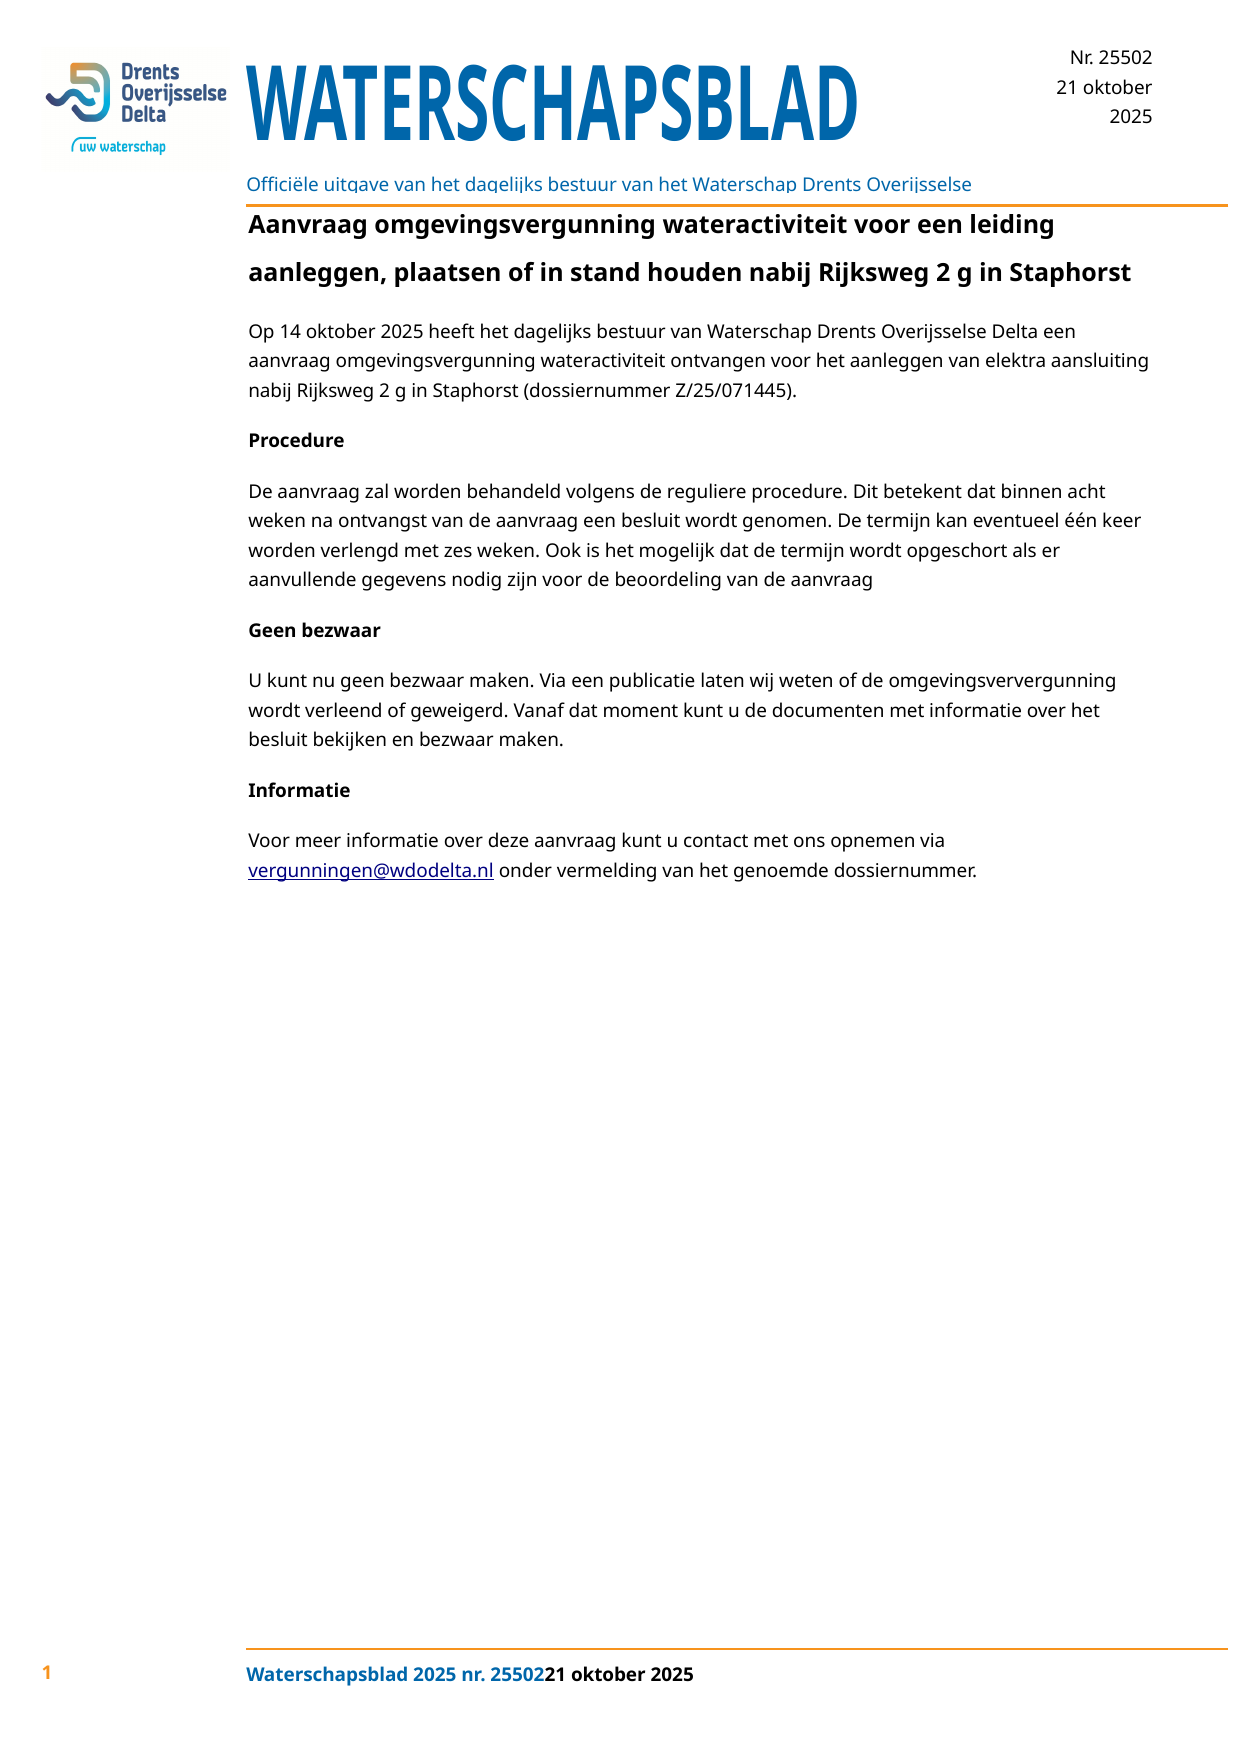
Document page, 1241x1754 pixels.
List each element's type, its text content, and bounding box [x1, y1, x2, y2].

text Procedure [248, 427, 1152, 453]
text Voor meer informatie over deze aanvraag kunt u contact met ons opnemen via vergunningen@wdodelta.nl onder vermelding van het genoemde dossiernummer. [248, 827, 1152, 883]
text U kunt nu geen bezwaar maken. Via een publicatie laten wij weten of de omgevingsververgunning wordt verleend of geweigerd. Vanaf dat moment kunt u de documenten met informatie over het besluit bekijken en bezwaar maken. [248, 667, 1152, 752]
picture [41, 47, 231, 172]
text Op 14 oktober 2025 heeft het dagelijks bestuur van Waterschap Drents Overijsselse Delta een aanvraag omgevingsvergunning wateractiviteit ontvangen voor het aanleggen van elektra aansluiting nabij Rijksweg 2 g in Staphorst (dossiernummer Z/25/071445). [248, 318, 1152, 403]
text Informatie [248, 777, 1152, 803]
text Geen bezwaar [248, 617, 1152, 643]
text Aanvraag omgevingsvergunning wateractiviteit voor een leiding aanleggen, plaatsen of in stand houden nabij Rijksweg 2 g in Staphorst [248, 207, 1152, 288]
text De aanvraag zal worden behandeld volgens de reguliere procedure. Dit betekent dat binnen acht weken na ontvangst van de aanvraag een besluit wordt genomen. De termijn kan eventueel één keer worden verlengd met zes weken. Ook is het mogelijk dat de termijn wordt opgeschort als er aanvullende gegevens nodig zijn voor de beoordeling van de aanvraag [248, 478, 1152, 592]
